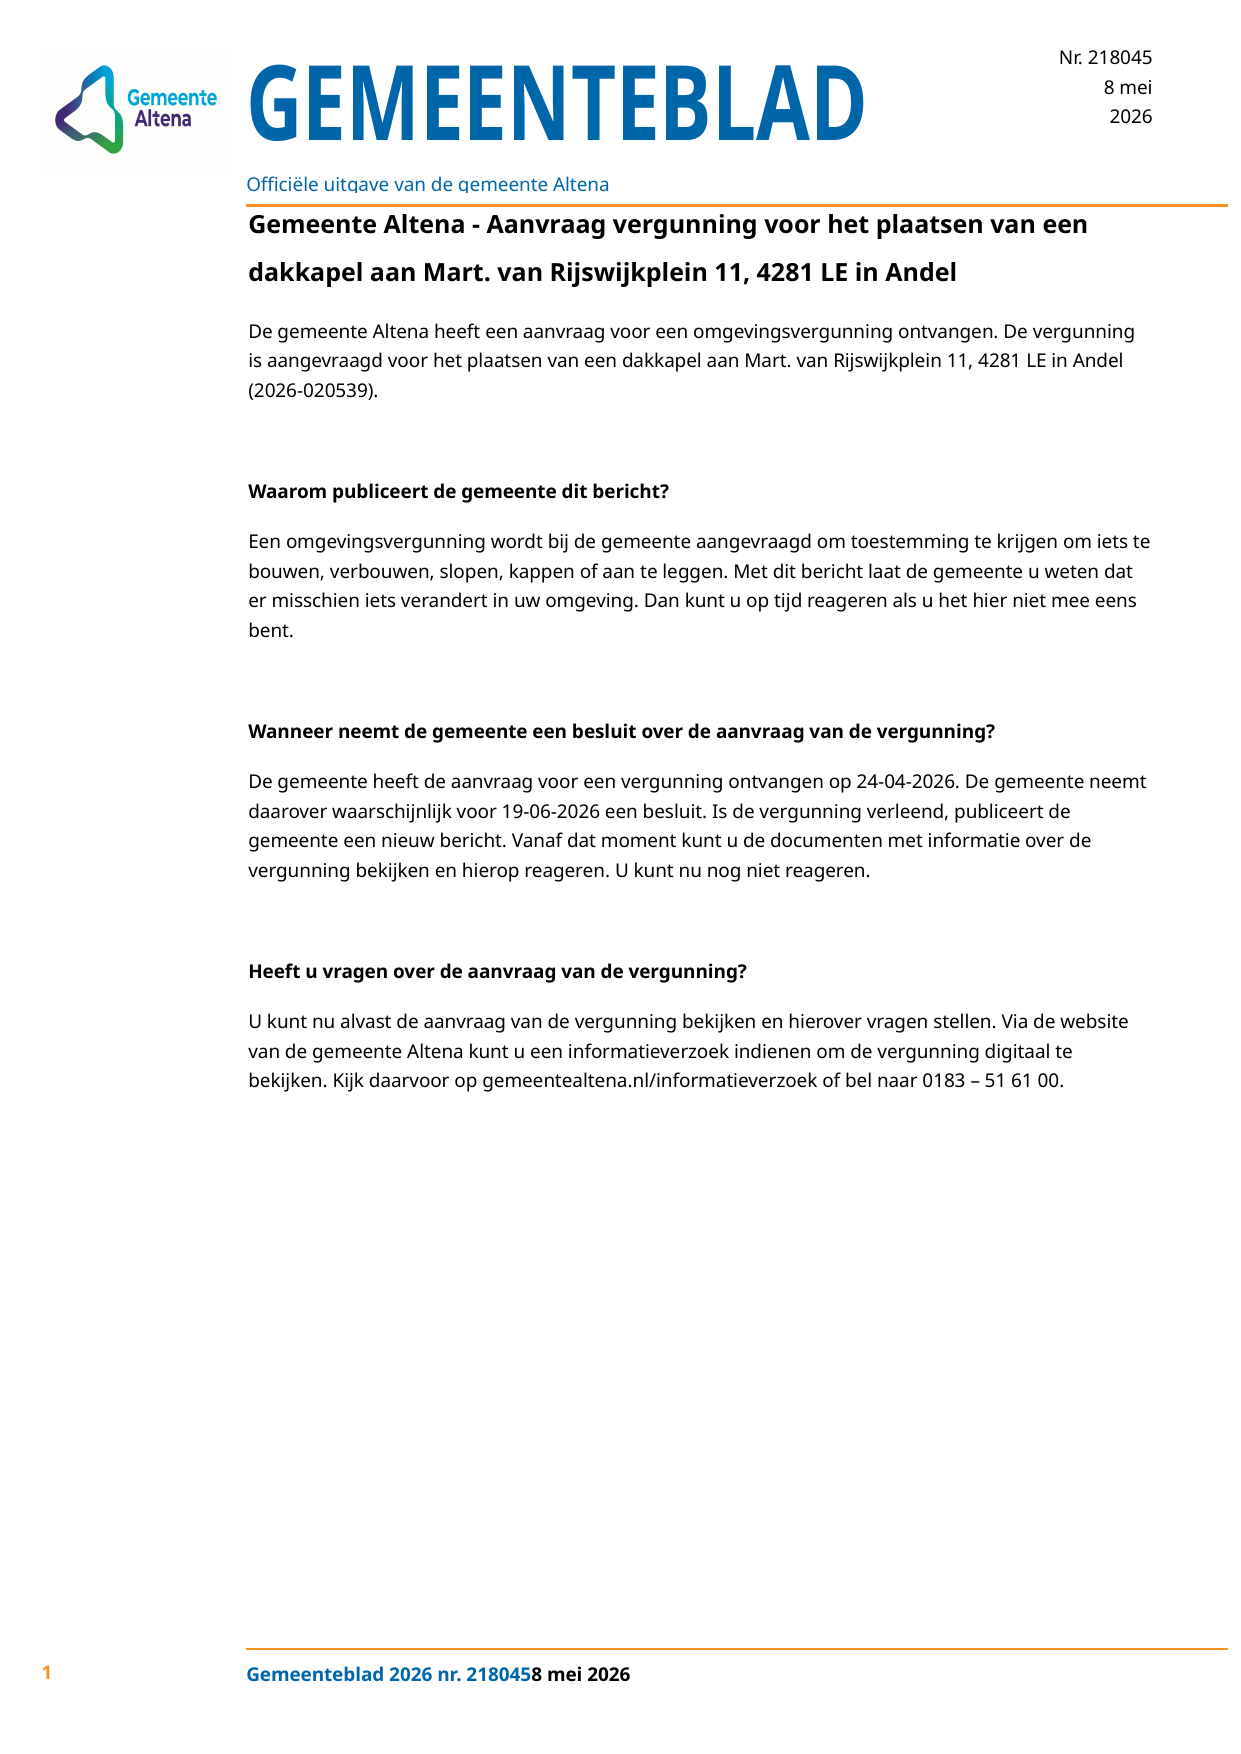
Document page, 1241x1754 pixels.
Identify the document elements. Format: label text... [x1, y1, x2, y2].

text Waarom publiceert de gemeente dit bericht? [248, 478, 1152, 504]
picture [41, 47, 231, 172]
text Gemeente Altena - Aanvraag vergunning voor het plaatsen van een dakkapel aan Mart. van Rijswijkplein 11, 4281 LE in Andel [248, 207, 1152, 288]
text De gemeente heeft de aanvraag voor een vergunning ontvangen op 24-04-2026. De gemeente neemt daarover waarschijnlijk voor 19-06-2026 een besluit. Is de vergunning verleend, publiceert de gemeente een nieuw bericht. Vanaf dat moment kunt u de documenten met informatie over de vergunning bekijken en hierop reageren. U kunt nu nog niet reageren. [248, 768, 1152, 883]
text Een omgevingsvergunning wordt bij de gemeente aangevraagd om toestemming te krijgen om iets te bouwen, verbouwen, slopen, kappen of aan te leggen. Met dit bericht laat de gemeente u weten dat er misschien iets verandert in uw omgeving. Dan kunt u op tijd reageren als u het hier niet mee eens bent. [248, 528, 1152, 643]
text De gemeente Altena heeft een aanvraag voor een omgevingsvergunning ontvangen. De vergunning is aangevraagd voor het plaatsen van een dakkapel aan Mart. van Rijswijkplein 11, 4281 LE in Andel (2026-020539). [248, 318, 1152, 403]
text U kunt nu alvast de aanvraag van de vergunning bekijken en hierover vragen stellen. Via de website van de gemeente Altena kunt u een informatieverzoek indienen om de vergunning digitaal te bekijken. Kijk daarvoor op gemeentealtena.nl/informatieverzoek of bel naar 0183 – 51 61 00. [248, 1008, 1152, 1093]
text Wanneer neemt de gemeente een besluit over de aanvraag van de vergunning? [248, 718, 1152, 744]
text Heeft u vragen over de aanvraag van de vergunning? [248, 958, 1152, 984]
